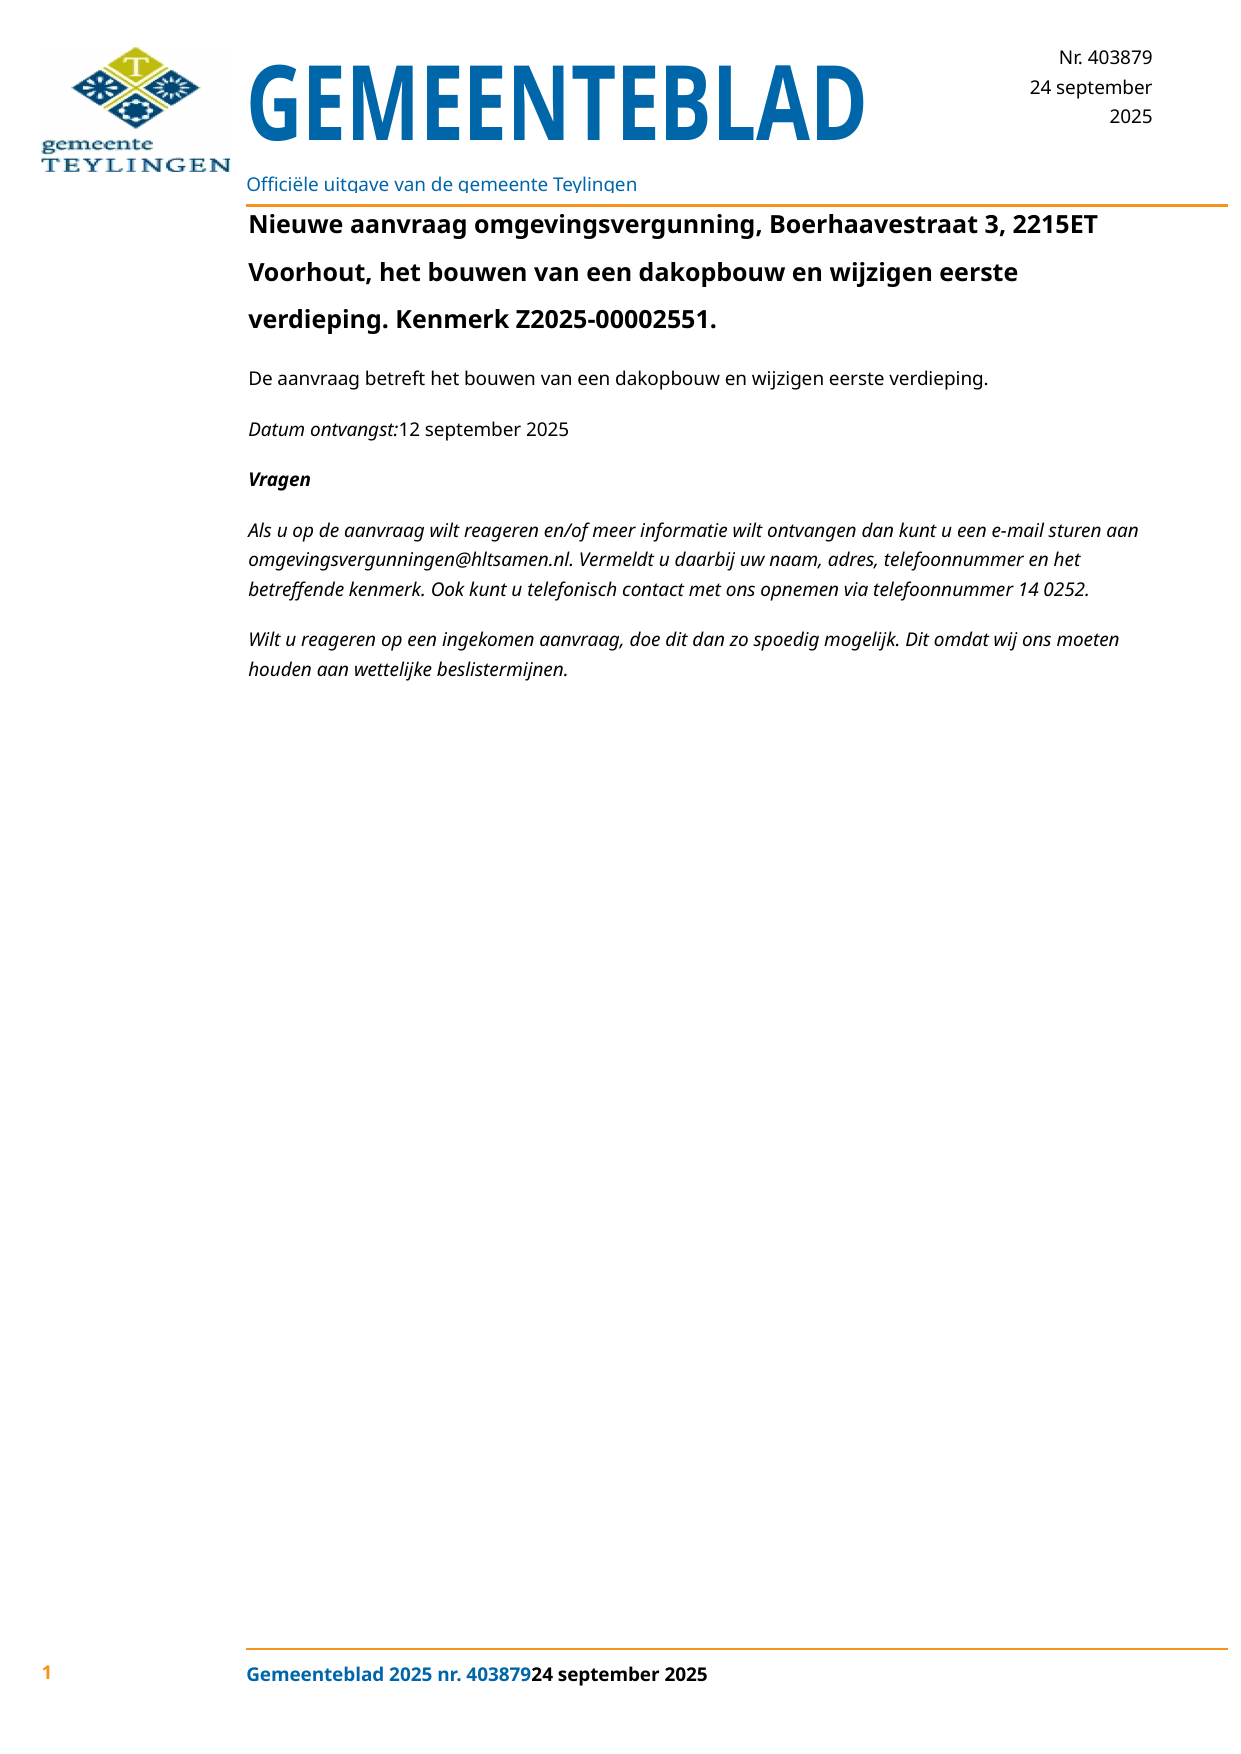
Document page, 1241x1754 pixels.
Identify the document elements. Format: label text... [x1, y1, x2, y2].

picture [41, 47, 231, 172]
text Datum ontvangst:12 september 2025 [248, 416, 1152, 442]
text Vragen [248, 466, 1152, 492]
text De aanvraag betreft het bouwen van een dakopbouw en wijzigen eerste verdieping. [248, 366, 1152, 391]
text Wilt u reageren op een ingekomen aanvraag, doe dit dan zo spoedig mogelijk. Dit omdat wij ons moeten houden aan wettelijke beslistermijnen. [248, 626, 1152, 682]
text Als u op de aanvraag wilt reageren en/of meer informatie wilt ontvangen dan kunt u een e-mail sturen aan omgevingsvergunningen@hltsamen.nl. Vermeldt u daarbij uw naam, adres, telefoonnummer en het betreffende kenmerk. Ook kunt u telefonisch contact met ons opnemen via telefoonnummer 14 0252. [248, 517, 1152, 602]
text Nieuwe aanvraag omgevingsvergunning, Boerhaavestraat 3, 2215ET Voorhout, het bouwen van een dakopbouw en wijzigen eerste verdieping. Kenmerk Z2025-00002551. [248, 207, 1152, 336]
